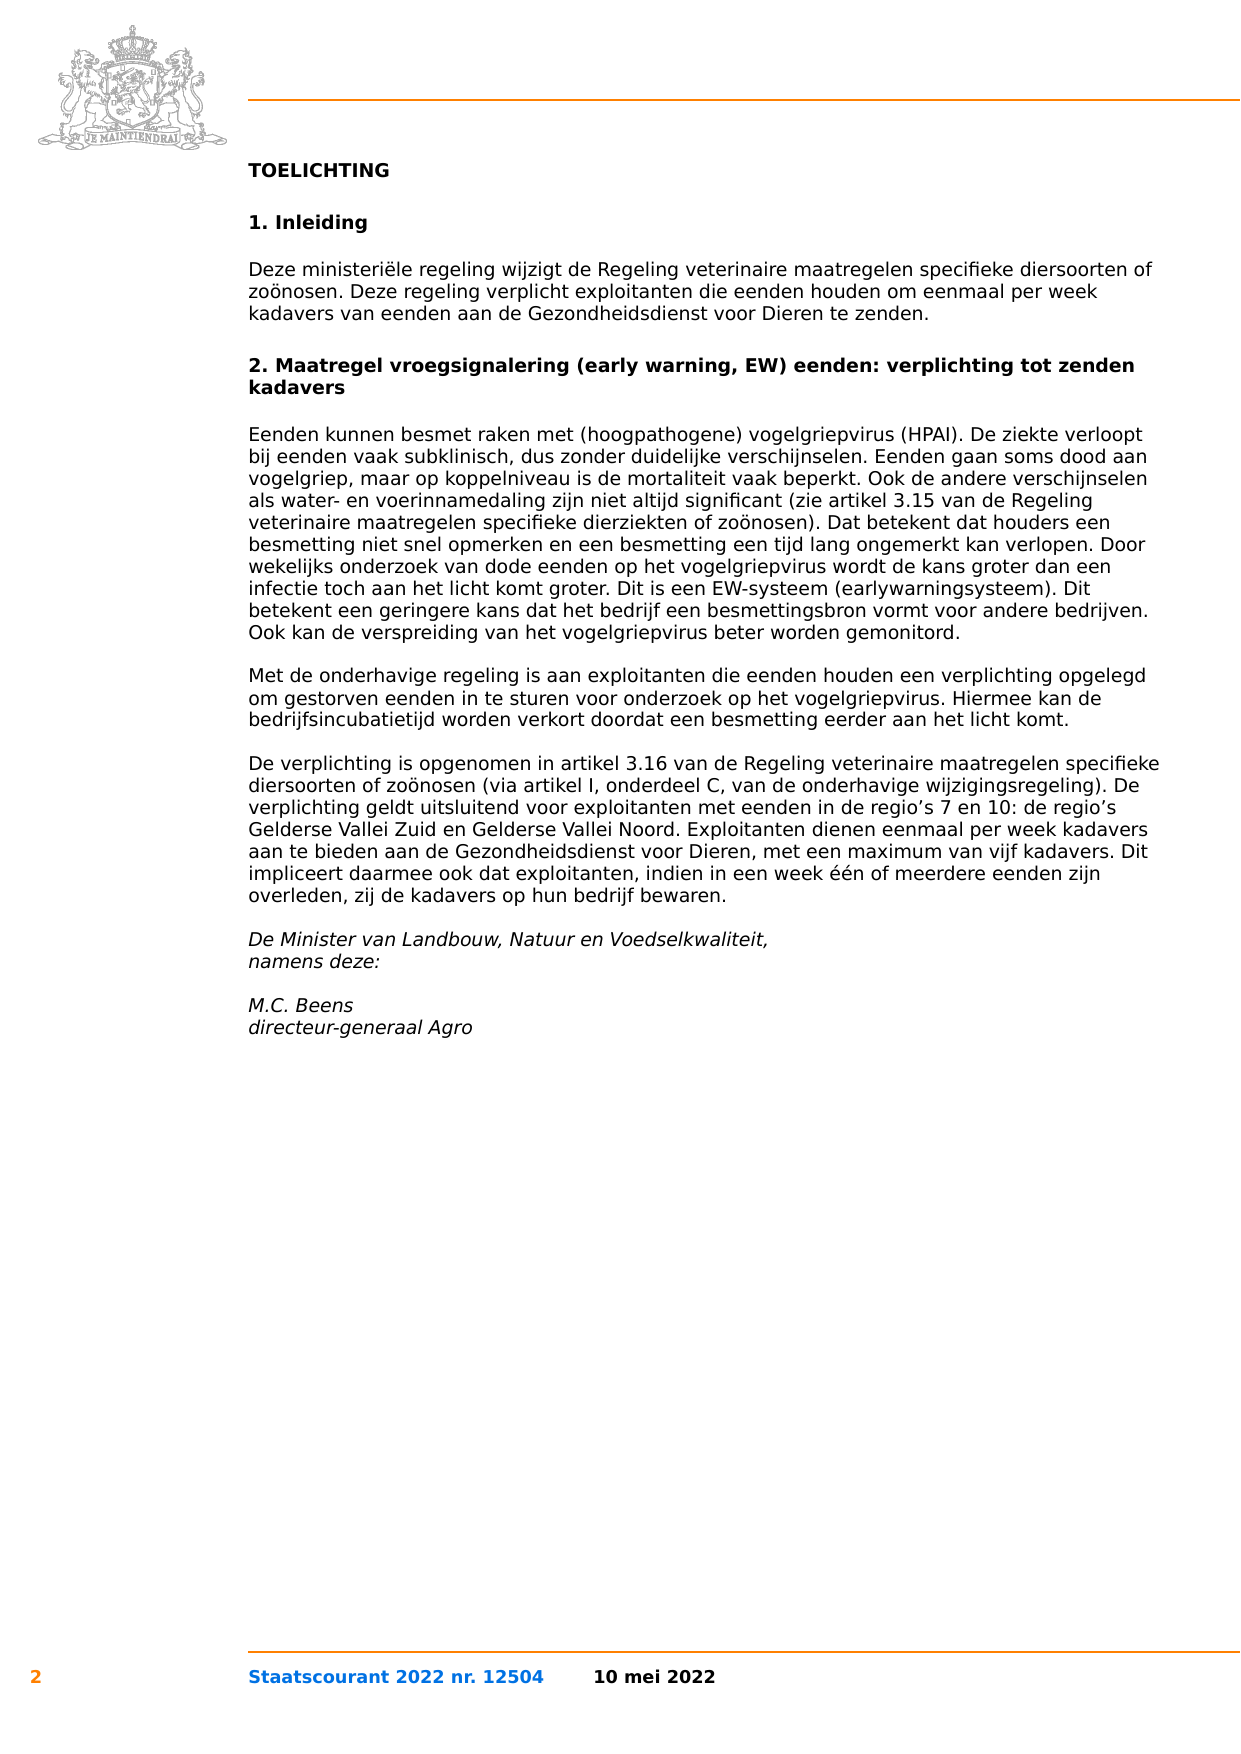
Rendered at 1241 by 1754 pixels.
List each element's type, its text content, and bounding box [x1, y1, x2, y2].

text Deze ministeriële regeling wijzigt de Regeling veterinaire maatregelen specifieke diersoorten of zoönosen. Deze regeling verplicht exploitanten die eenden houden om eenmaal per week kadavers van eenden aan de Gezondheidsdienst voor Dieren te zenden. [248, 259, 1163, 325]
text Met de onderhavige regeling is aan exploitanten die eenden houden een verplichting opgelegd om gestorven eenden in te sturen voor onderzoek op het vogelgriepvirus. Hiermee kan de bedrijfsincubatietijd worden verkort doordat een besmetting eerder aan het licht komt. [248, 665, 1163, 731]
text De Minister van Landbouw, Natuur en Voedselkwaliteit, namens deze: M.C. Beens directeur-generaal Agro [248, 929, 1163, 1039]
text Eenden kunnen besmet raken met (hoogpathogene) vogelgriepvirus (HPAI). De ziekte verloopt bij eenden vaak subklinisch, dus zonder duidelijke verschijnselen. Eenden gaan soms dood aan vogelgriep, maar op koppelniveau is de mortaliteit vaak beperkt. Ook de andere verschijnselen als water- en voerinnamedaling zijn niet altijd significant (zie artikel 3.15 van de Regeling veterinaire maatregelen specifieke dierziekten of zoönosen). Dat betekent dat houders een besmetting niet snel opmerken en een besmetting een tijd lang ongemerkt kan verlopen. Door wekelijks onderzoek van dode eenden op het vogelgriepvirus wordt de kans groter dan een infectie toch aan het licht komt groter. Dit is een EW-systeem (earlywarningsysteem). Dit betekent een geringere kans dat het bedrijf een besmettingsbron vormt voor andere bedrijven. Ook kan de verspreiding van het vogelgriepvirus beter worden gemonitord. [248, 424, 1163, 643]
picture [38, 25, 227, 150]
subtitle 1. Inleiding [248, 212, 1163, 234]
text De verplichting is opgenomen in artikel 3.16 van de Regeling veterinaire maatregelen specifieke diersoorten of zoönosen (via artikel I, onderdeel C, van de onderhavige wijzigingsregeling). De verplichting geldt uitsluitend voor exploitanten met eenden in de regio’s 7 en 10: de regio’s Gelderse Vallei Zuid en Gelderse Vallei Noord. Exploitanten dienen eenmaal per week kadavers aan te bieden aan de Gezondheidsdienst voor Dieren, met een maximum van vijf kadavers. Dit impliceert daarmee ook dat exploitanten, indien in een week één of meerdere eenden zijn overleden, zij de kadavers op hun bedrijf bewaren. [248, 753, 1163, 907]
subtitle TOELICHTING [248, 160, 1163, 182]
subtitle 2. Maatregel vroegsignalering (early warning, EW) eenden: verplichting tot zenden kadavers [248, 355, 1163, 399]
